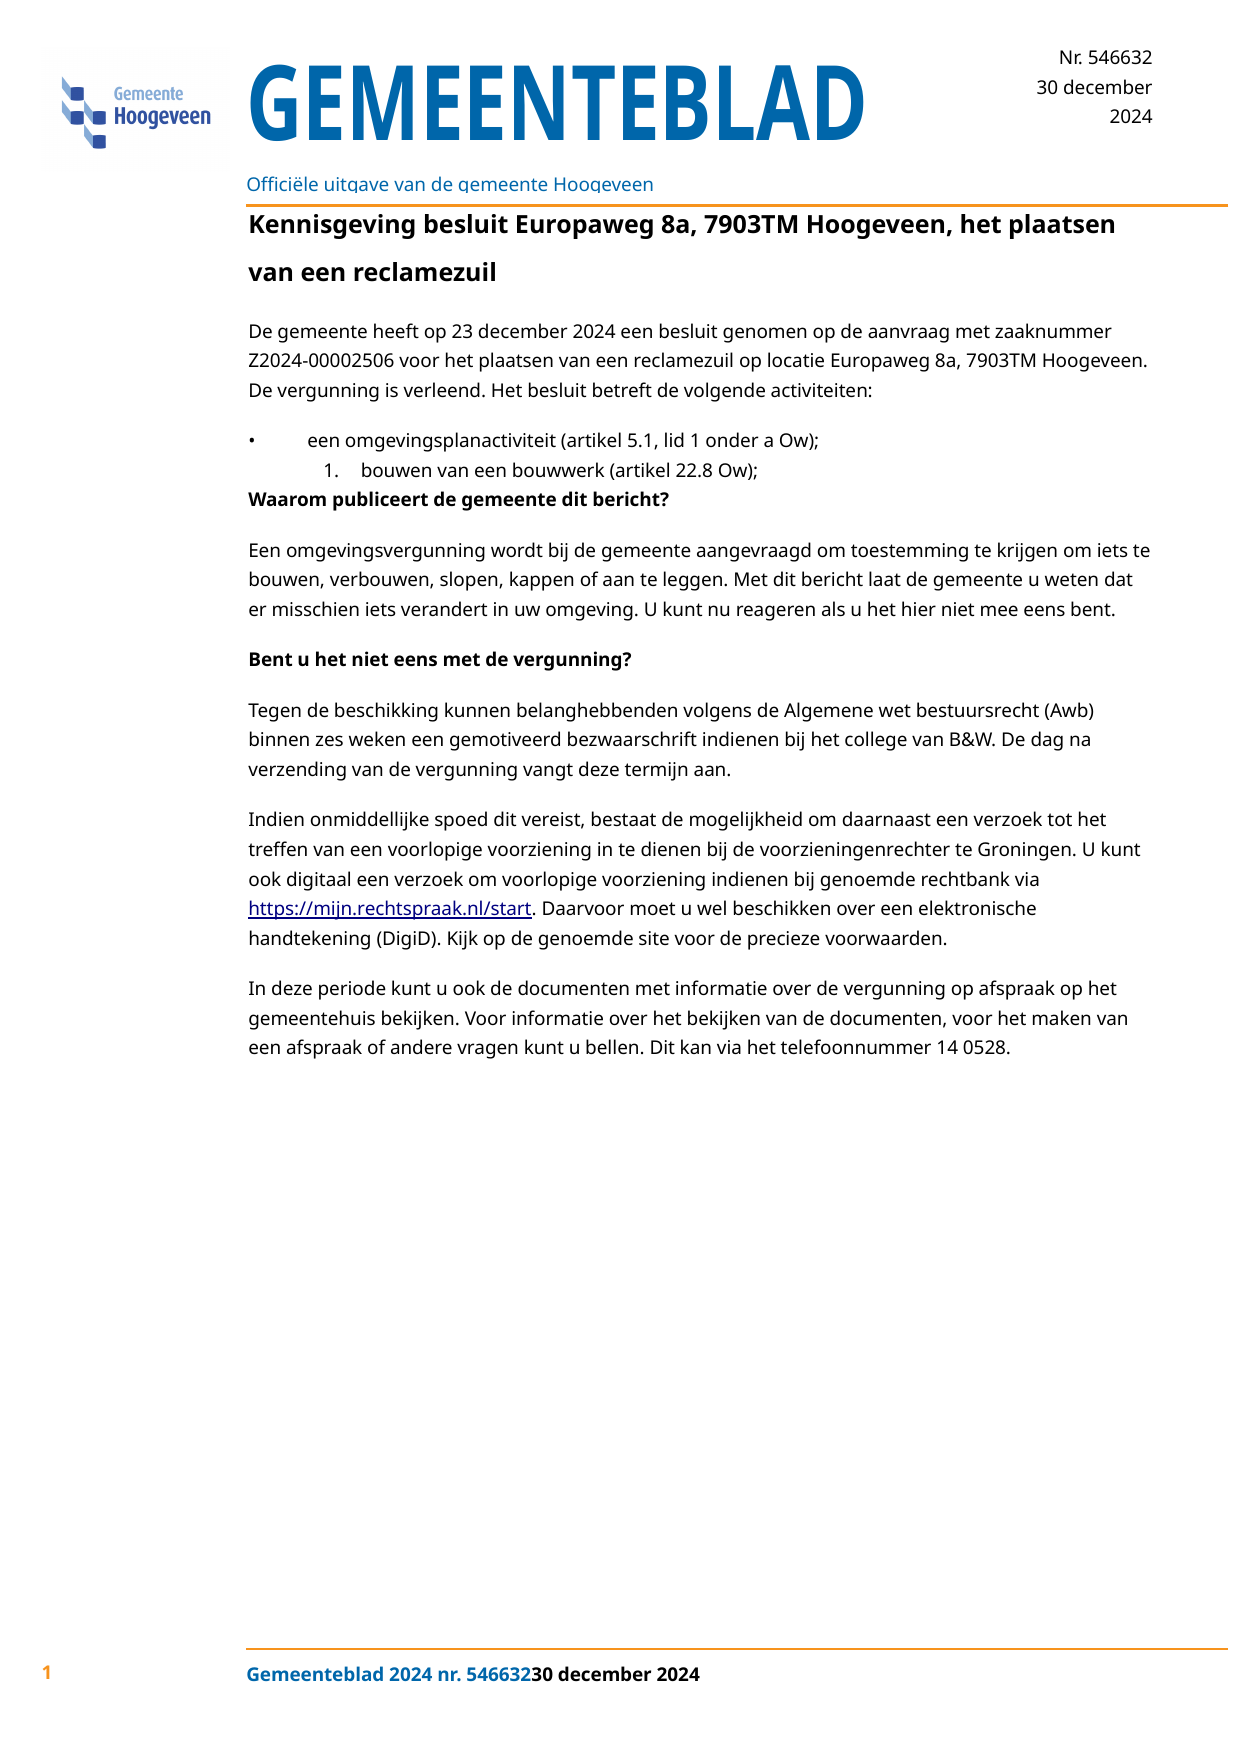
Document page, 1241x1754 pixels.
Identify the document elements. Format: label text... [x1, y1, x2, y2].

list bouwen van een bouwwerk (artikel 22.8 Ow); [323, 457, 1152, 483]
text Een omgevingsvergunning wordt bij de gemeente aangevraagd om toestemming te krijgen om iets te bouwen, verbouwen, slopen, kappen of aan te leggen. Met dit bericht laat de gemeente u weten dat er misschien iets verandert in uw omgeving. U kunt nu reageren als u het hier niet mee eens bent. [248, 537, 1152, 622]
text Kennisgeving besluit Europaweg 8a, 7903TM Hoogeveen, het plaatsen van een reclamezuil [248, 207, 1152, 288]
text Waarom publiceert de gemeente dit bericht? [248, 487, 1152, 512]
text In deze periode kunt u ook de documenten met informatie over de vergunning op afspraak op het gemeentehuis bekijken. Voor informatie over het bekijken van de documenten, voor het maken van een afspraak of andere vragen kunt u bellen. Dit kan via het telefoonnummer 14 0528. [248, 975, 1152, 1060]
list een omgevingsplanactiviteit (artikel 5.1, lid 1 onder a Ow); [248, 427, 1152, 453]
text De gemeente heeft op 23 december 2024 een besluit genomen op de aanvraag met zaaknummer Z2024-00002506 voor het plaatsen van een reclamezuil op locatie Europaweg 8a, 7903TM Hoogeveen. De vergunning is verleend. Het besluit betreft de volgende activiteiten: [248, 318, 1152, 403]
text Tegen de beschikking kunnen belanghebbenden volgens de Algemene wet bestuursrecht (Awb) binnen zes weken een gemotiveerd bezwaarschrift indienen bij het college van B&W. De dag na verzending van de vergunning vangt deze termijn aan. [248, 697, 1152, 782]
picture [41, 47, 231, 172]
text Indien onmiddellijke spoed dit vereist, bestaat de mogelijkheid om daarnaast een verzoek tot het treffen van een voorlopige voorziening in te dienen bij de voorzieningenrechter te Groningen. U kunt ook digitaal een verzoek om voorlopige voorziening indienen bij genoemde rechtbank via https://mijn.rechtspraak.nl/start. Daarvoor moet u wel beschikken over een elektronische handtekening (DigiD). Kijk op de genoemde site voor de precieze voorwaarden. [248, 807, 1152, 951]
text Bent u het niet eens met de vergunning? [248, 647, 1152, 672]
